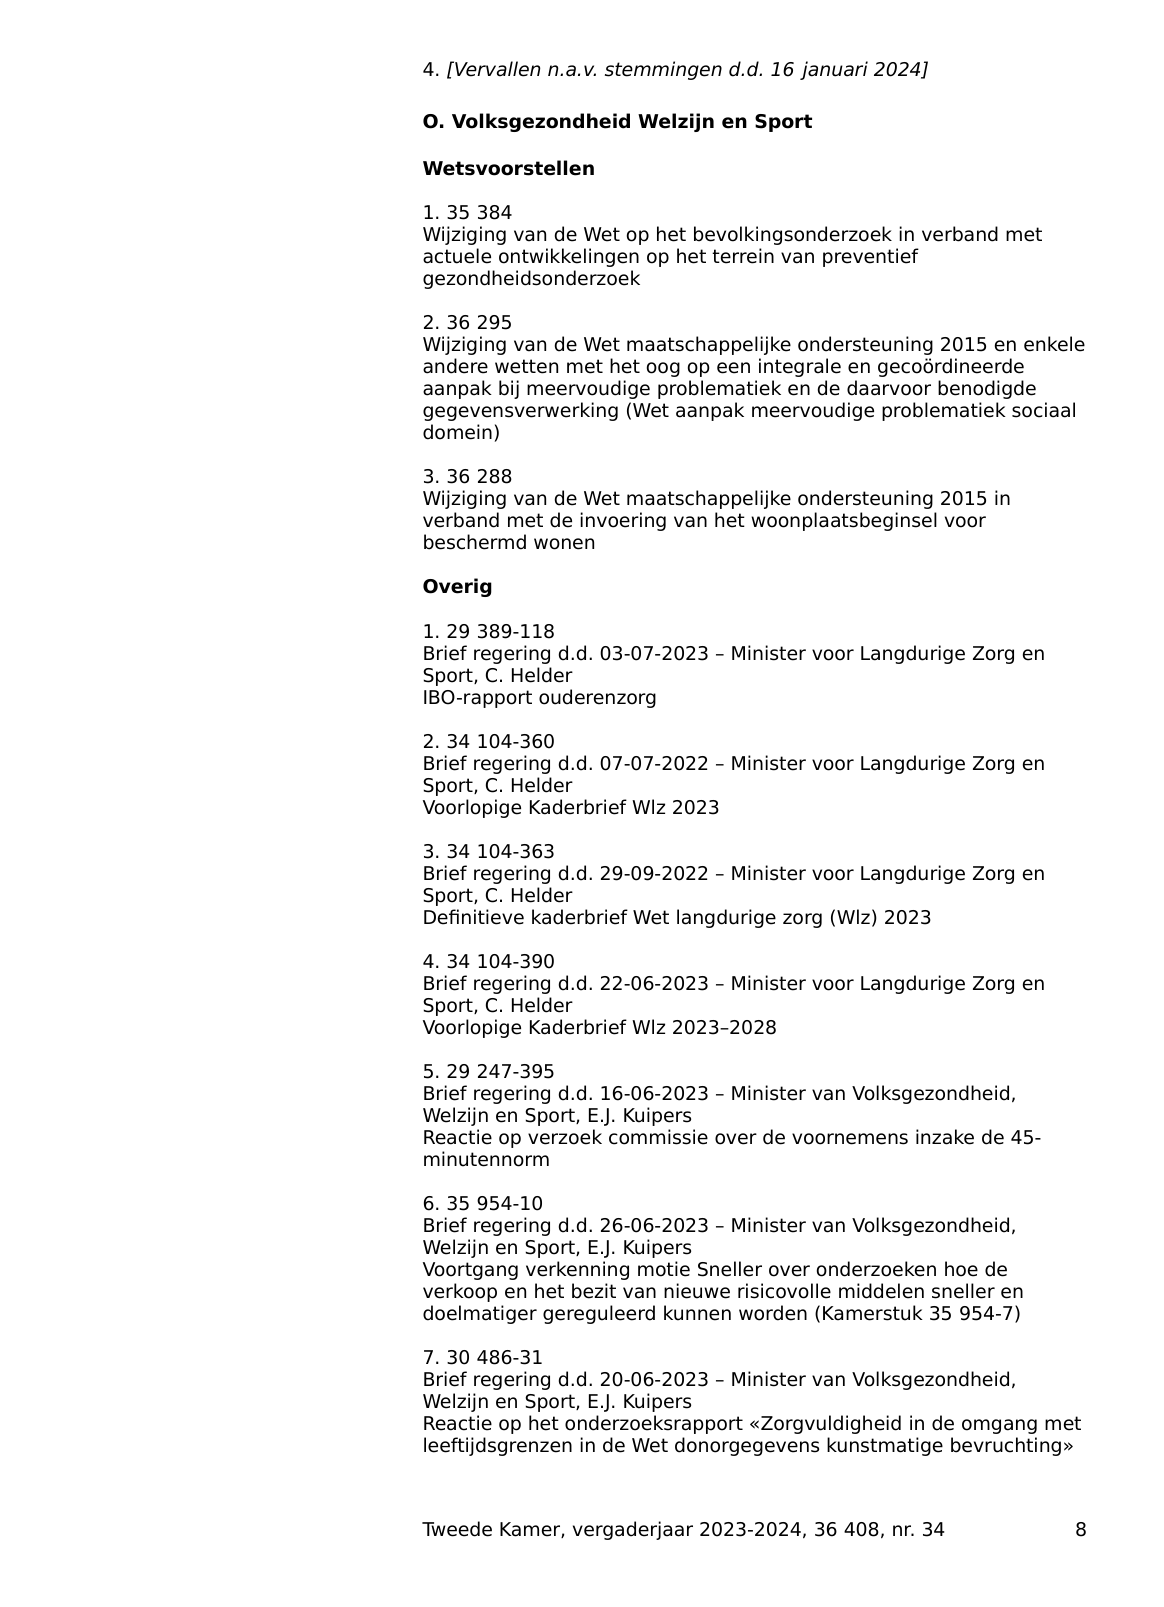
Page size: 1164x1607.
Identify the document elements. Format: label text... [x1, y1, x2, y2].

text 1. 29 389-118 [422, 621, 1087, 643]
subtitle Overig [422, 576, 1087, 598]
text Definitieve kaderbrief Wet langdurige zorg (Wlz) 2023 [422, 907, 1087, 929]
text Brief regering d.d. 07-07-2022 – Minister voor Langdurige Zorg en Sport, C. Helder [422, 753, 1087, 797]
text Brief regering d.d. 03-07-2023 – Minister voor Langdurige Zorg en Sport, C. Helder [422, 643, 1087, 687]
text Wijziging van de Wet maatschappelijke ondersteuning 2015 en enkele andere wetten met het oog op een integrale en gecoördineerde aanpak bij meervoudige problematiek en de daarvoor benodigde gegevensverwerking (Wet aanpak meervoudige problematiek sociaal domein) [422, 334, 1087, 444]
text 3. 34 104-363 [422, 841, 1087, 863]
text 7. 30 486-31 [422, 1347, 1087, 1369]
text 4. [Vervallen n.a.v. stemmingen d.d. 16 januari 2024] [422, 59, 1087, 81]
text Brief regering d.d. 29-09-2022 – Minister voor Langdurige Zorg en Sport, C. Helder [422, 863, 1087, 907]
text Brief regering d.d. 20-06-2023 – Minister van Volksgezondheid, Welzijn en Sport, E.J. Kuipers [422, 1369, 1087, 1413]
text 3. 36 288 [422, 466, 1087, 488]
text IBO-rapport ouderenzorg [422, 687, 1087, 708]
text Wijziging van de Wet op het bevolkingsonderzoek in verband met actuele ontwikkelingen op het terrein van preventief gezondheidsonderzoek [422, 224, 1087, 290]
text 4. 34 104-390 [422, 951, 1087, 973]
text 2. 36 295 [422, 312, 1087, 334]
text Brief regering d.d. 22-06-2023 – Minister voor Langdurige Zorg en Sport, C. Helder [422, 973, 1087, 1017]
subtitle O. Volksgezondheid Welzijn en Sport [422, 111, 1087, 133]
text Brief regering d.d. 16-06-2023 – Minister van Volksgezondheid, Welzijn en Sport, E.J. Kuipers [422, 1083, 1087, 1127]
text Voorlopige Kaderbrief Wlz 2023–2028 [422, 1017, 1087, 1039]
text 6. 35 954-10 [422, 1193, 1087, 1215]
text Voorlopige Kaderbrief Wlz 2023 [422, 797, 1087, 819]
text Voortgang verkenning motie Sneller over onderzoeken hoe de verkoop en het bezit van nieuwe risicovolle middelen sneller en doelmatiger gereguleerd kunnen worden (Kamerstuk 35 954-7) [422, 1259, 1087, 1325]
text Reactie op verzoek commissie over de voornemens inzake de 45-minutennorm [422, 1127, 1087, 1171]
text 1. 35 384 [422, 202, 1087, 224]
text 5. 29 247-395 [422, 1061, 1087, 1083]
text Brief regering d.d. 26-06-2023 – Minister van Volksgezondheid, Welzijn en Sport, E.J. Kuipers [422, 1215, 1087, 1259]
text Wijziging van de Wet maatschappelijke ondersteuning 2015 in verband met de invoering van het woonplaatsbeginsel voor beschermd wonen [422, 488, 1087, 554]
text 2. 34 104-360 [422, 731, 1087, 753]
text Reactie op het onderzoeksrapport «Zorgvuldigheid in de omgang met leeftijdsgrenzen in de Wet donorgegevens kunstmatige bevruchting» [422, 1413, 1087, 1457]
subtitle Wetsvoorstellen [422, 158, 1087, 180]
